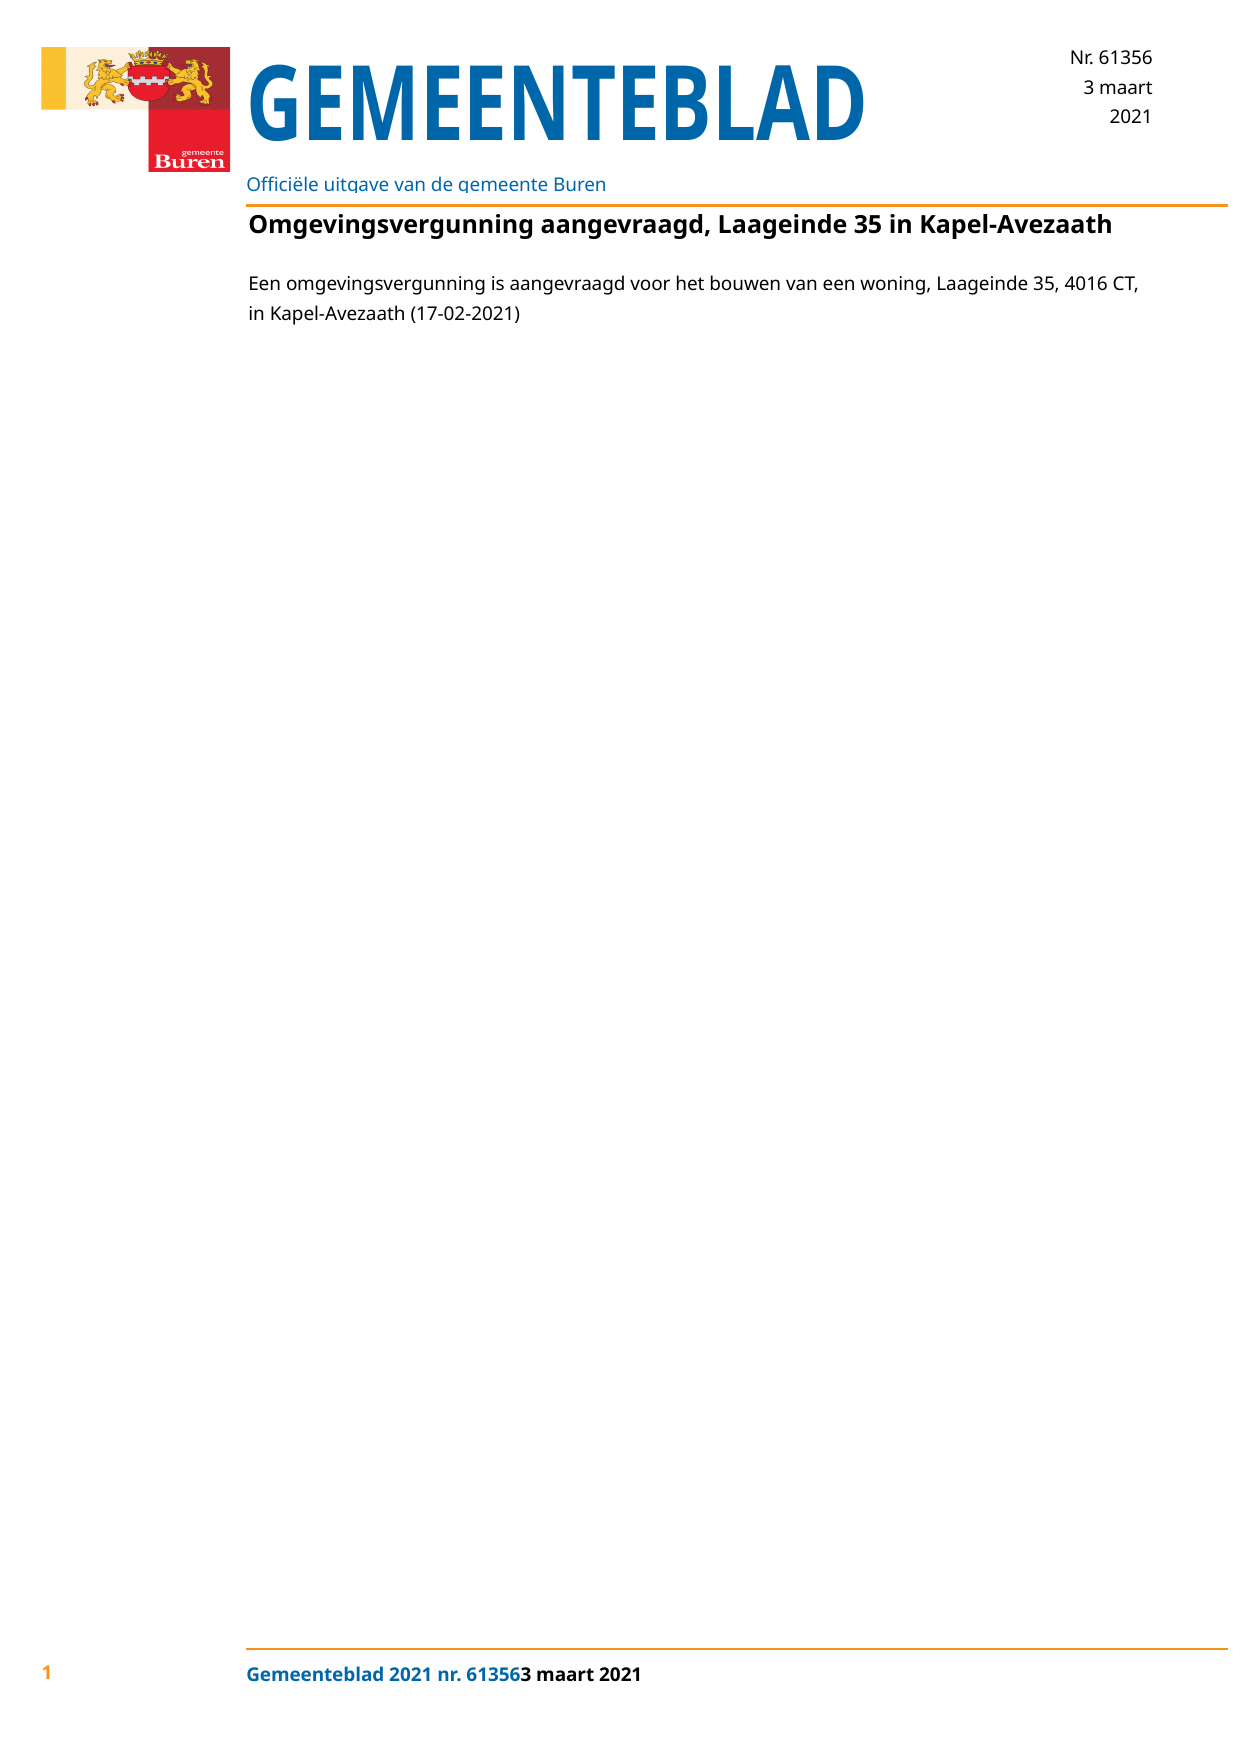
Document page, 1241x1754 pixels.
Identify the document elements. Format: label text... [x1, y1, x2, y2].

text Een omgevingsvergunning is aangevraagd voor het bouwen van een woning, Laageinde 35, 4016 CT, in Kapel-Avezaath (17-02-2021) [248, 270, 1152, 326]
text Omgevingsvergunning aangevraagd, Laageinde 35 in Kapel-Avezaath [248, 207, 1152, 241]
picture [41, 47, 231, 172]
